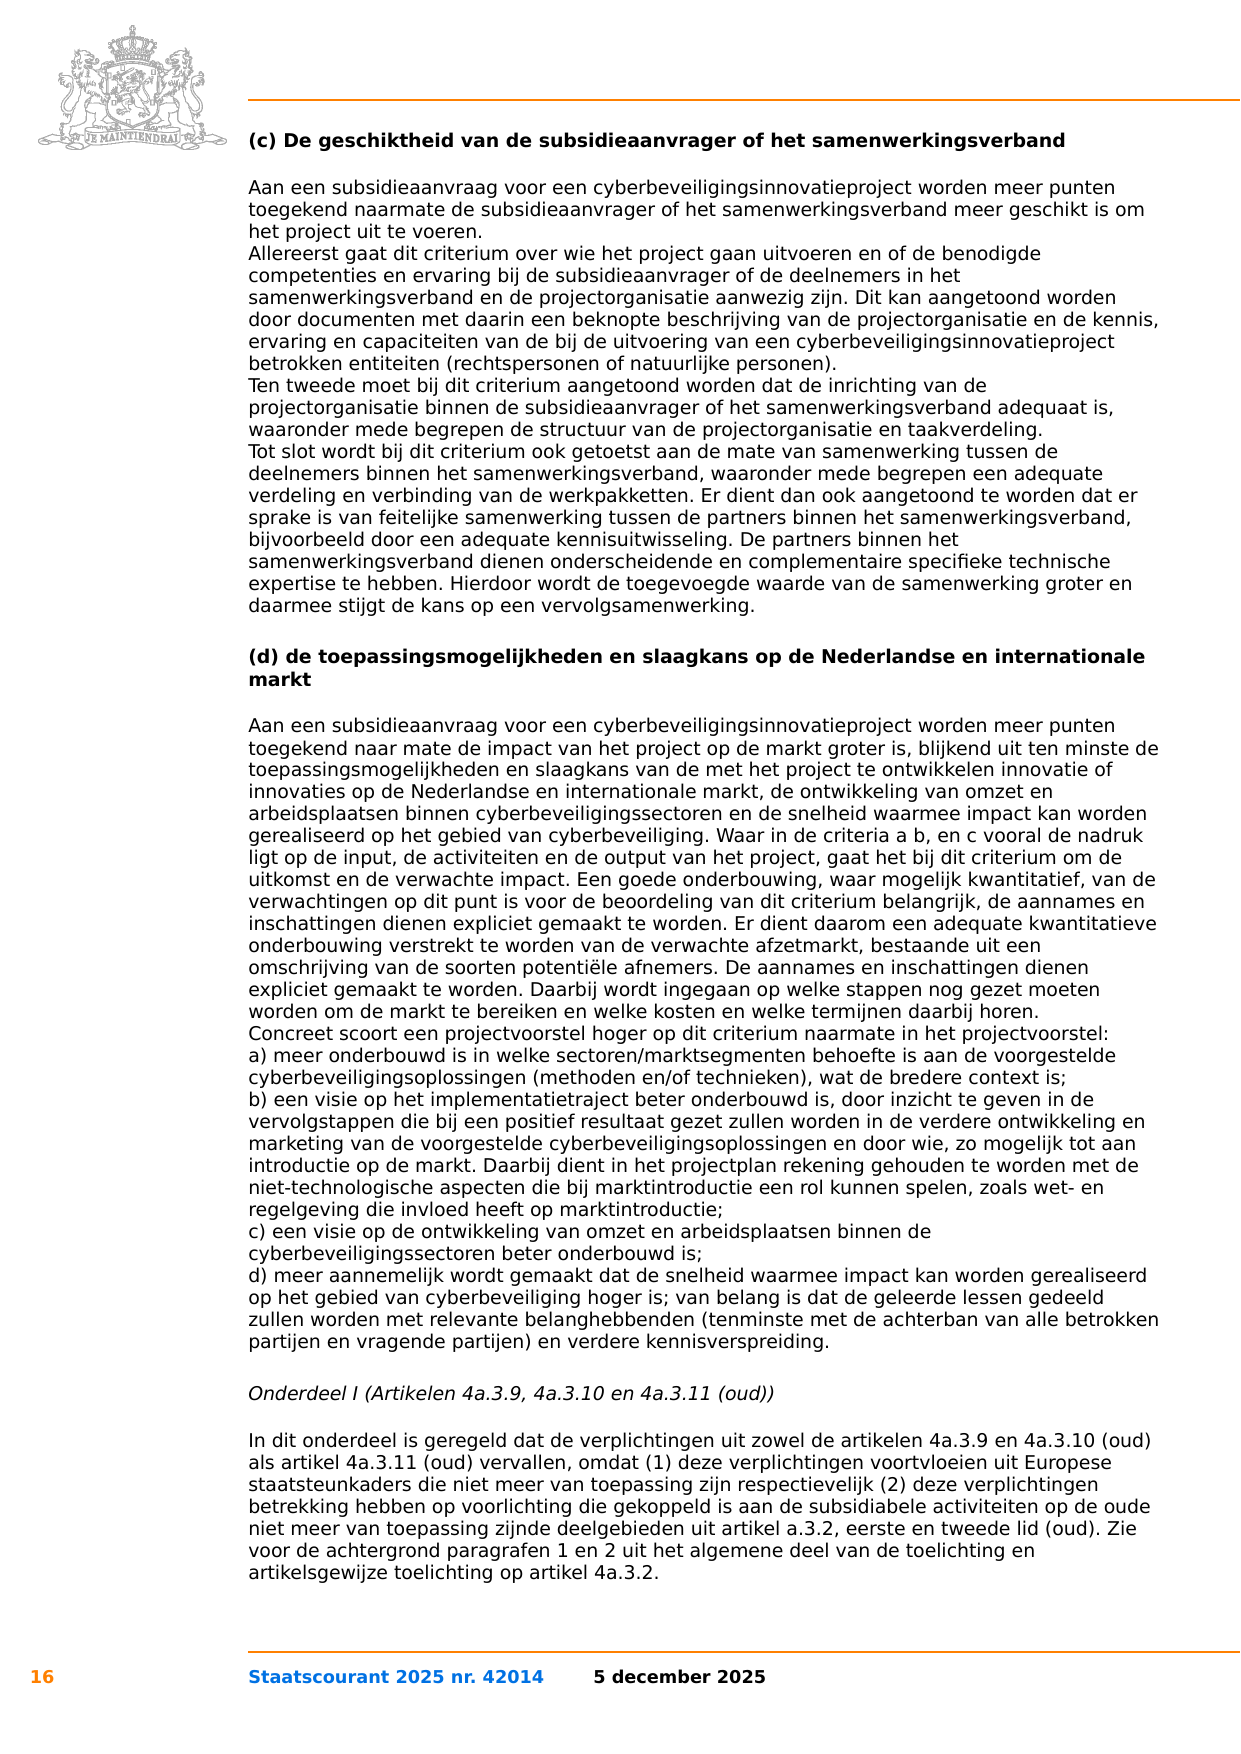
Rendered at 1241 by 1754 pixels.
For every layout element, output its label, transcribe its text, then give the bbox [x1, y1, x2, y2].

subtitle (d) de toepassingsmogelijkheden en slaagkans op de Nederlandse en internationale markt [248, 646, 1163, 690]
text In dit onderdeel is geregeld dat de verplichtingen uit zowel de artikelen 4a.3.9 en 4a.3.10 (oud) als artikel 4a.3.11 (oud) vervallen, omdat (1) deze verplichtingen voortvloeien uit Europese staatsteunkaders die niet meer van toepassing zijn respectievelijk (2) deze verplichtingen betrekking hebben op voorlichting die gekoppeld is aan de subsidiabele activiteiten op de oude niet meer van toepassing zijnde deelgebieden uit artikel a.3.2, eerste en tweede lid (oud). Zie voor de achtergrond paragrafen 1 en 2 uit het algemene deel van de toelichting en artikelsgewijze toelichting op artikel 4a.3.2. [248, 1430, 1163, 1584]
picture [38, 25, 227, 150]
text Aan een subsidieaanvraag voor een cyberbeveiligingsinnovatieproject worden meer punten toegekend naarmate de subsidieaanvrager of het samenwerkingsverband meer geschikt is om het project uit te voeren. [248, 177, 1163, 243]
text d) meer aannemelijk wordt gemaakt dat de snelheid waarmee impact kan worden gerealiseerd op het gebied van cyberbeveiliging hoger is; van belang is dat de geleerde lessen gedeeld zullen worden met relevante belanghebbenden (tenminste met de achterban van alle betrokken partijen en vragende partijen) en verdere kennisverspreiding. [248, 1265, 1163, 1353]
text Tot slot wordt bij dit criterium ook getoetst aan de mate van samenwerking tussen de deelnemers binnen het samenwerkingsverband, waaronder mede begrepen een adequate verdeling en verbinding van de werkpakketten. Er dient dan ook aangetoond te worden dat er sprake is van feitelijke samenwerking tussen de partners binnen het samenwerkingsverband, bijvoorbeeld door een adequate kennisuitwisseling. De partners binnen het samenwerkingsverband dienen onderscheidende en complementaire specifieke technische expertise te hebben. Hierdoor wordt de toegevoegde waarde van de samenwerking groter en daarmee stijgt de kans op een vervolgsamenwerking. [248, 441, 1163, 616]
subtitle (c) De geschiktheid van de subsidieaanvrager of het samenwerkingsverband [248, 130, 1163, 152]
text Concreet scoort een projectvoorstel hoger op dit criterium naarmate in het projectvoorstel: [248, 1023, 1163, 1045]
text Allereerst gaat dit criterium over wie het project gaan uitvoeren en of de benodigde competenties en ervaring bij de subsidieaanvrager of de deelnemers in het samenwerkingsverband en de projectorganisatie aanwezig zijn. Dit kan aangetoond worden door documenten met daarin een beknopte beschrijving van de projectorganisatie en de kennis, ervaring en capaciteiten van de bij de uitvoering van een cyberbeveiligingsinnovatieproject betrokken entiteiten (rechtspersonen of natuurlijke personen). [248, 243, 1163, 375]
text b) een visie op het implementatietraject beter onderbouwd is, door inzicht te geven in de vervolgstappen die bij een positief resultaat gezet zullen worden in de verdere ontwikkeling en marketing van de voorgestelde cyberbeveiligingsoplossingen en door wie, zo mogelijk tot aan introductie op de markt. Daarbij dient in het projectplan rekening gehouden te worden met de niet-technologische aspecten die bij marktintroductie een rol kunnen spelen, zoals wet- en regelgeving die invloed heeft op marktintroductie; [248, 1089, 1163, 1221]
text Aan een subsidieaanvraag voor een cyberbeveiligingsinnovatieproject worden meer punten toegekend naar mate de impact van het project op de markt groter is, blijkend uit ten minste de toepassingsmogelijkheden en slaagkans van de met het project te ontwikkelen innovatie of innovaties op de Nederlandse en internationale markt, de ontwikkeling van omzet en arbeidsplaatsen binnen cyberbeveiligingssectoren en de snelheid waarmee impact kan worden gerealiseerd op het gebied van cyberbeveiliging. Waar in de criteria a b, en c vooral de nadruk ligt op de input, de activiteiten en de output van het project, gaat het bij dit criterium om de uitkomst en de verwachte impact. Een goede onderbouwing, waar mogelijk kwantitatief, van de verwachtingen op dit punt is voor de beoordeling van dit criterium belangrijk, de aannames en inschattingen dienen expliciet gemaakt te worden. Er dient daarom een adequate kwantitatieve onderbouwing verstrekt te worden van de verwachte afzetmarkt, bestaande uit een omschrijving van de soorten potentiële afnemers. De aannames en inschattingen dienen expliciet gemaakt te worden. Daarbij wordt ingegaan op welke stappen nog gezet moeten worden om de markt te bereiken en welke kosten en welke termijnen daarbij horen. [248, 715, 1163, 1023]
subtitle Onderdeel I (Artikelen 4a.3.9, 4a.3.10 en 4a.3.11 (oud)) [248, 1383, 1163, 1405]
text c) een visie op de ontwikkeling van omzet en arbeidsplaatsen binnen de cyberbeveiligingssectoren beter onderbouwd is; [248, 1221, 1163, 1265]
text Ten tweede moet bij dit criterium aangetoond worden dat de inrichting van de projectorganisatie binnen de subsidieaanvrager of het samenwerkingsverband adequaat is, waaronder mede begrepen de structuur van de projectorganisatie en taakverdeling. [248, 375, 1163, 441]
text a) meer onderbouwd is in welke sectoren/marktsegmenten behoefte is aan de voorgestelde cyberbeveiligingsoplossingen (methoden en/of technieken), wat de bredere context is; [248, 1045, 1163, 1089]
